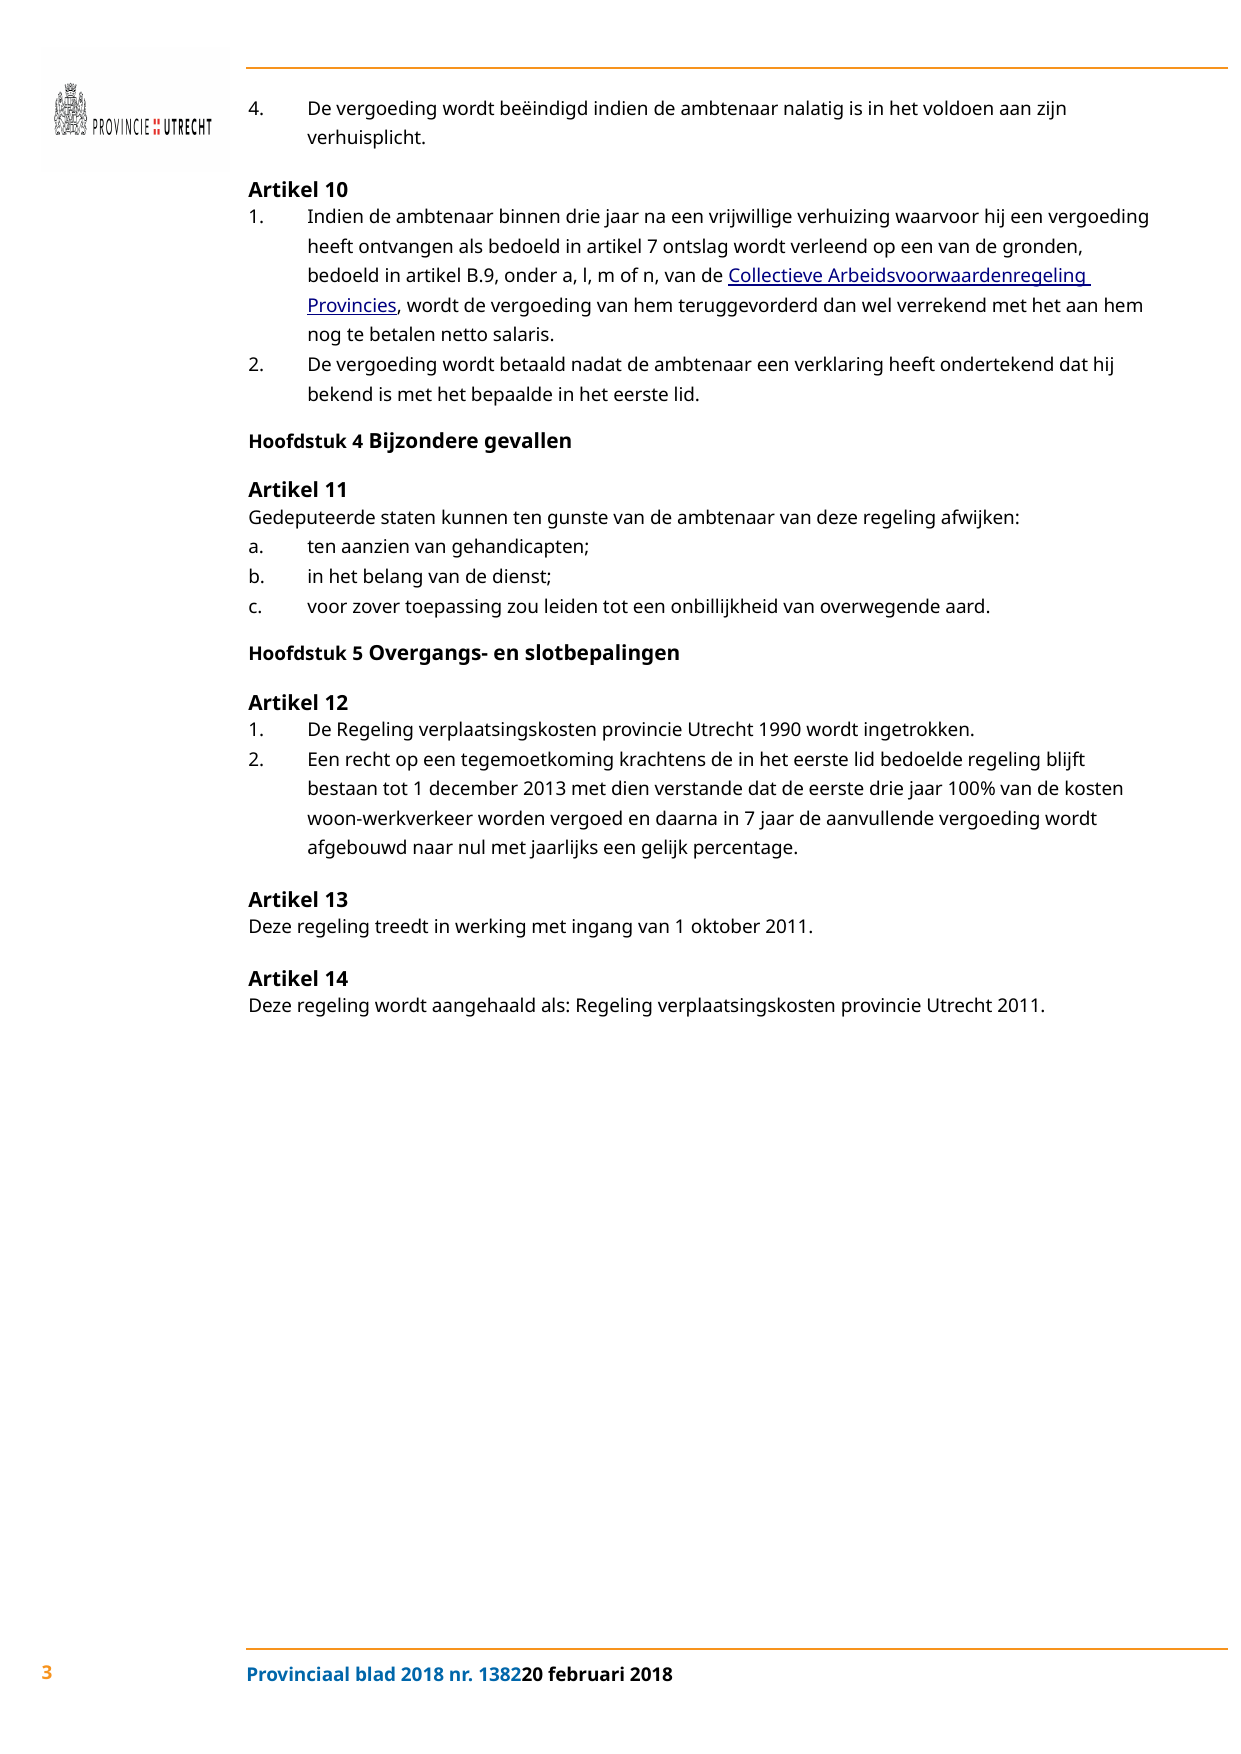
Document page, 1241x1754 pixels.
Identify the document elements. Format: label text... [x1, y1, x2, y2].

text Artikel 12 [248, 688, 1152, 716]
list Indien de ambtenaar binnen drie jaar na een vrijwillige verhuizing waarvoor hij een vergoeding heeft ontvangen als bedoeld in artikel 7 ontslag wordt verleend op een van de gronden, bedoeld in artikel B.9, onder a, l, m of n, van de Collectieve Arbeidsvoorwaardenregeling Provincies, wordt de vergoeding van hem teruggevorderd dan wel verrekend met het aan hem nog te betalen netto salaris. [248, 203, 1152, 347]
list ten aanzien van gehandicapten; [248, 534, 1152, 559]
list De vergoeding wordt betaald nadat de ambtenaar een verklaring heeft ondertekend dat hij bekend is met het bepaalde in het eerste lid. [248, 351, 1152, 406]
text Artikel 11 [248, 476, 1152, 504]
text Deze regeling treedt in werking met ingang van 1 oktober 2011. [248, 913, 1152, 939]
text Deze regeling wordt aangehaald als: Regeling verplaatsingskosten provincie Utrecht 2011. [248, 992, 1152, 1018]
text Gedeputeerde staten kunnen ten gunste van de ambtenaar van deze regeling afwijken: [248, 504, 1152, 530]
text Artikel 14 [248, 964, 1152, 992]
text Hoofdstuk 5 Overgangs- en slotbepalingen [248, 638, 1152, 667]
list De vergoeding wordt beëindigd indien de ambtenaar nalatig is in het voldoen aan zijn verhuisplicht. [248, 95, 1152, 150]
list in het belang van de dienst; [248, 563, 1152, 589]
list De Regeling verplaatsingskosten provincie Utrecht 1990 wordt ingetrokken. [248, 716, 1152, 742]
text Hoofdstuk 4 Bijzondere gevallen [248, 426, 1152, 455]
list voor zover toepassing zou leiden tot een onbillijkheid van overwegende aard. [248, 593, 1152, 618]
picture [41, 47, 231, 172]
list Een recht op een tegemoetkoming krachtens de in het eerste lid bedoelde regeling blijft bestaan tot 1 december 2013 met dien verstande dat de eerste drie jaar 100% van de kosten woon-werkverkeer worden vergoed en daarna in 7 jaar de aanvullende vergoeding wordt afgebouwd naar nul met jaarlijks een gelijk percentage. [248, 746, 1152, 860]
text Artikel 13 [248, 885, 1152, 913]
text Artikel 10 [248, 175, 1152, 203]
